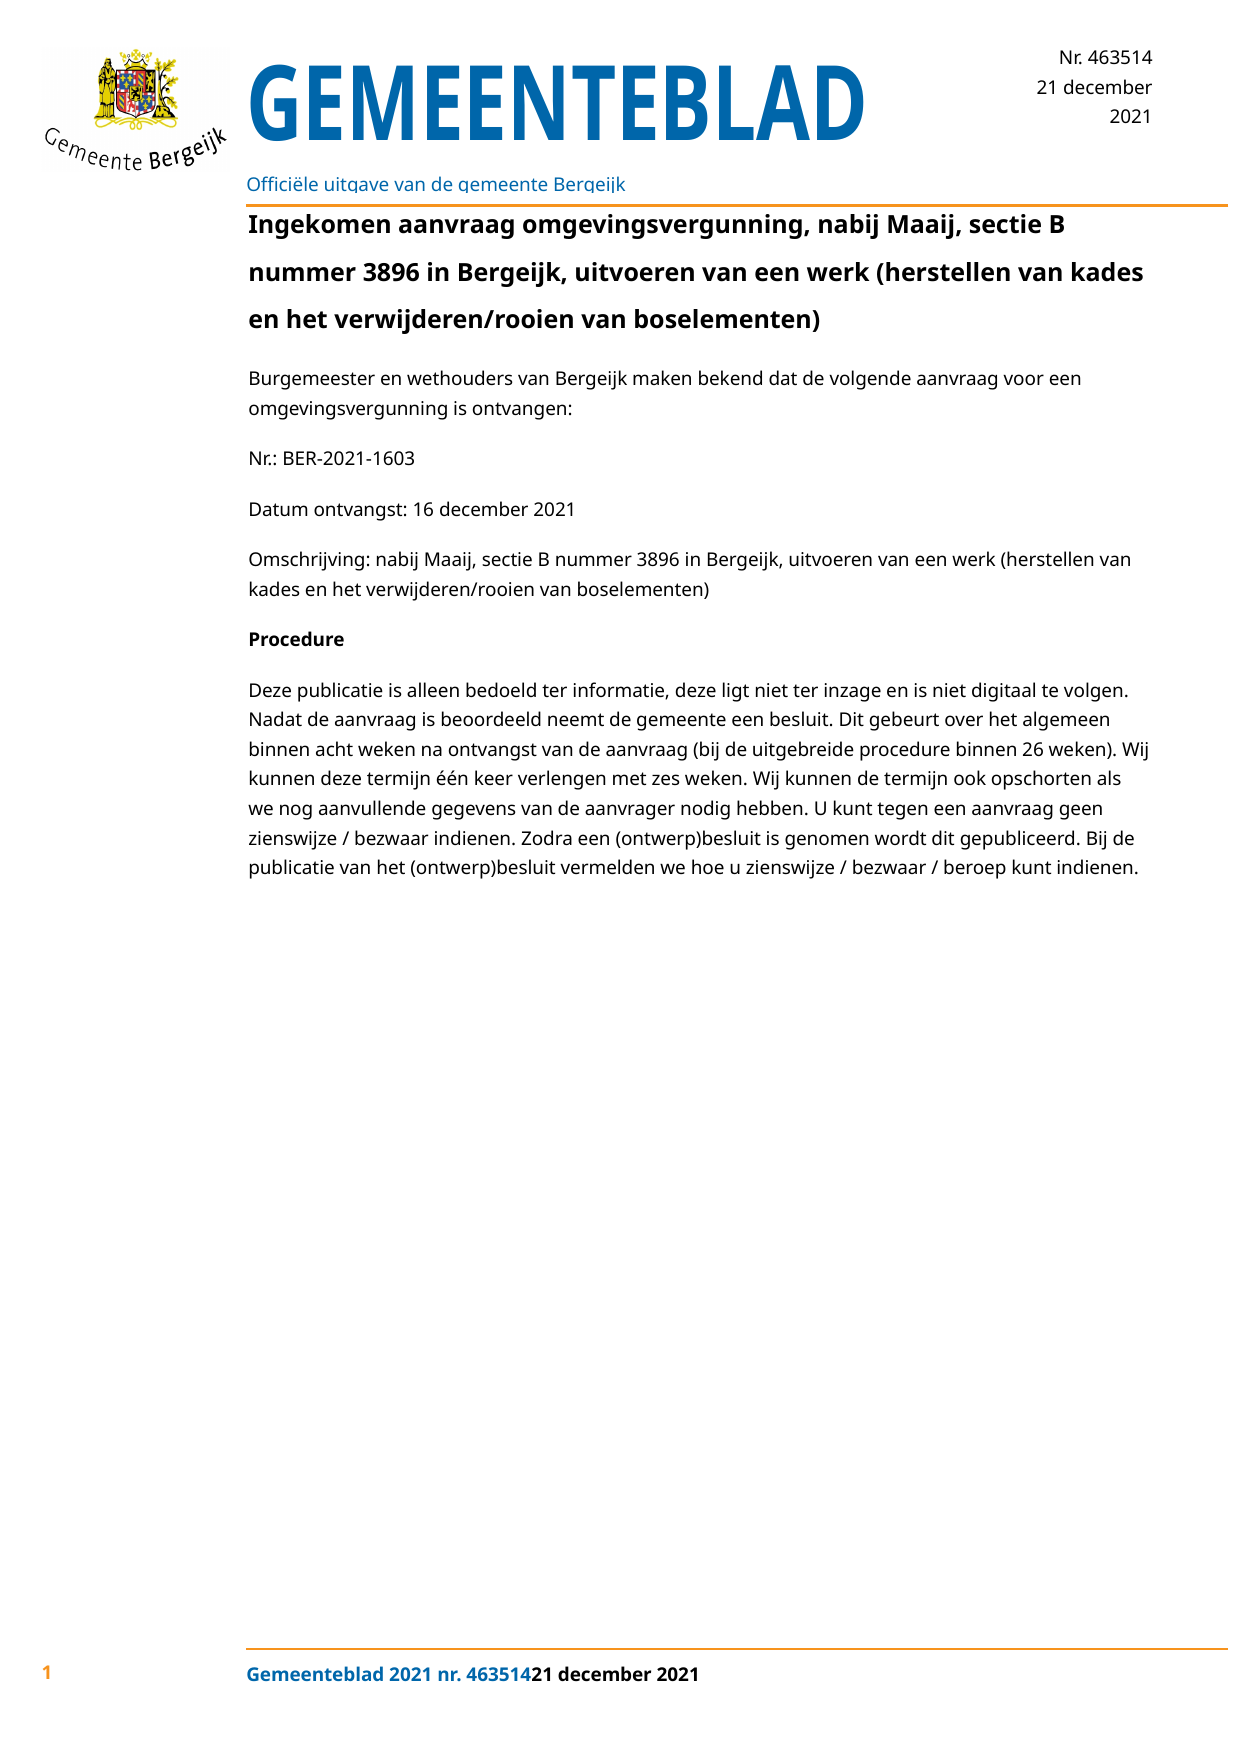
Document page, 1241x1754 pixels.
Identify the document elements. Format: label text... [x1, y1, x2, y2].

text Nr.: BER-2021-1603 [248, 446, 1152, 471]
text Deze publicatie is alleen bedoeld ter informatie, deze ligt niet ter inzage en is niet digitaal te volgen. Nadat de aanvraag is beoordeeld neemt de gemeente een besluit. Dit gebeurt over het algemeen binnen acht weken na ontvangst van de aanvraag (bij de uitgebreide procedure binnen 26 weken). Wij kunnen deze termijn één keer verlengen met zes weken. Wij kunnen de termijn ook opschorten als we nog aanvullende gegevens van de aanvrager nodig hebben. U kunt tegen een aanvraag geen zienswijze / bezwaar indienen. Zodra een (ontwerp)besluit is genomen wordt dit gepubliceerd. Bij de publicatie van het (ontwerp)besluit vermelden we hoe u zienswijze / bezwaar / beroep kunt indienen. [248, 677, 1152, 880]
text Procedure [248, 626, 1152, 652]
picture [41, 47, 231, 172]
text Datum ontvangst: 16 december 2021 [248, 496, 1152, 522]
text Omschrijving: nabij Maaij, sectie B nummer 3896 in Bergeijk, uitvoeren van een werk (herstellen van kades en het verwijderen/rooien van boselementen) [248, 546, 1152, 602]
text Burgemeester en wethouders van Bergeijk maken bekend dat de volgende aanvraag voor een omgevingsvergunning is ontvangen: [248, 366, 1152, 421]
text Ingekomen aanvraag omgevingsvergunning, nabij Maaij, sectie B nummer 3896 in Bergeijk, uitvoeren van een werk (herstellen van kades en het verwijderen/rooien van boselementen) [248, 207, 1152, 336]
